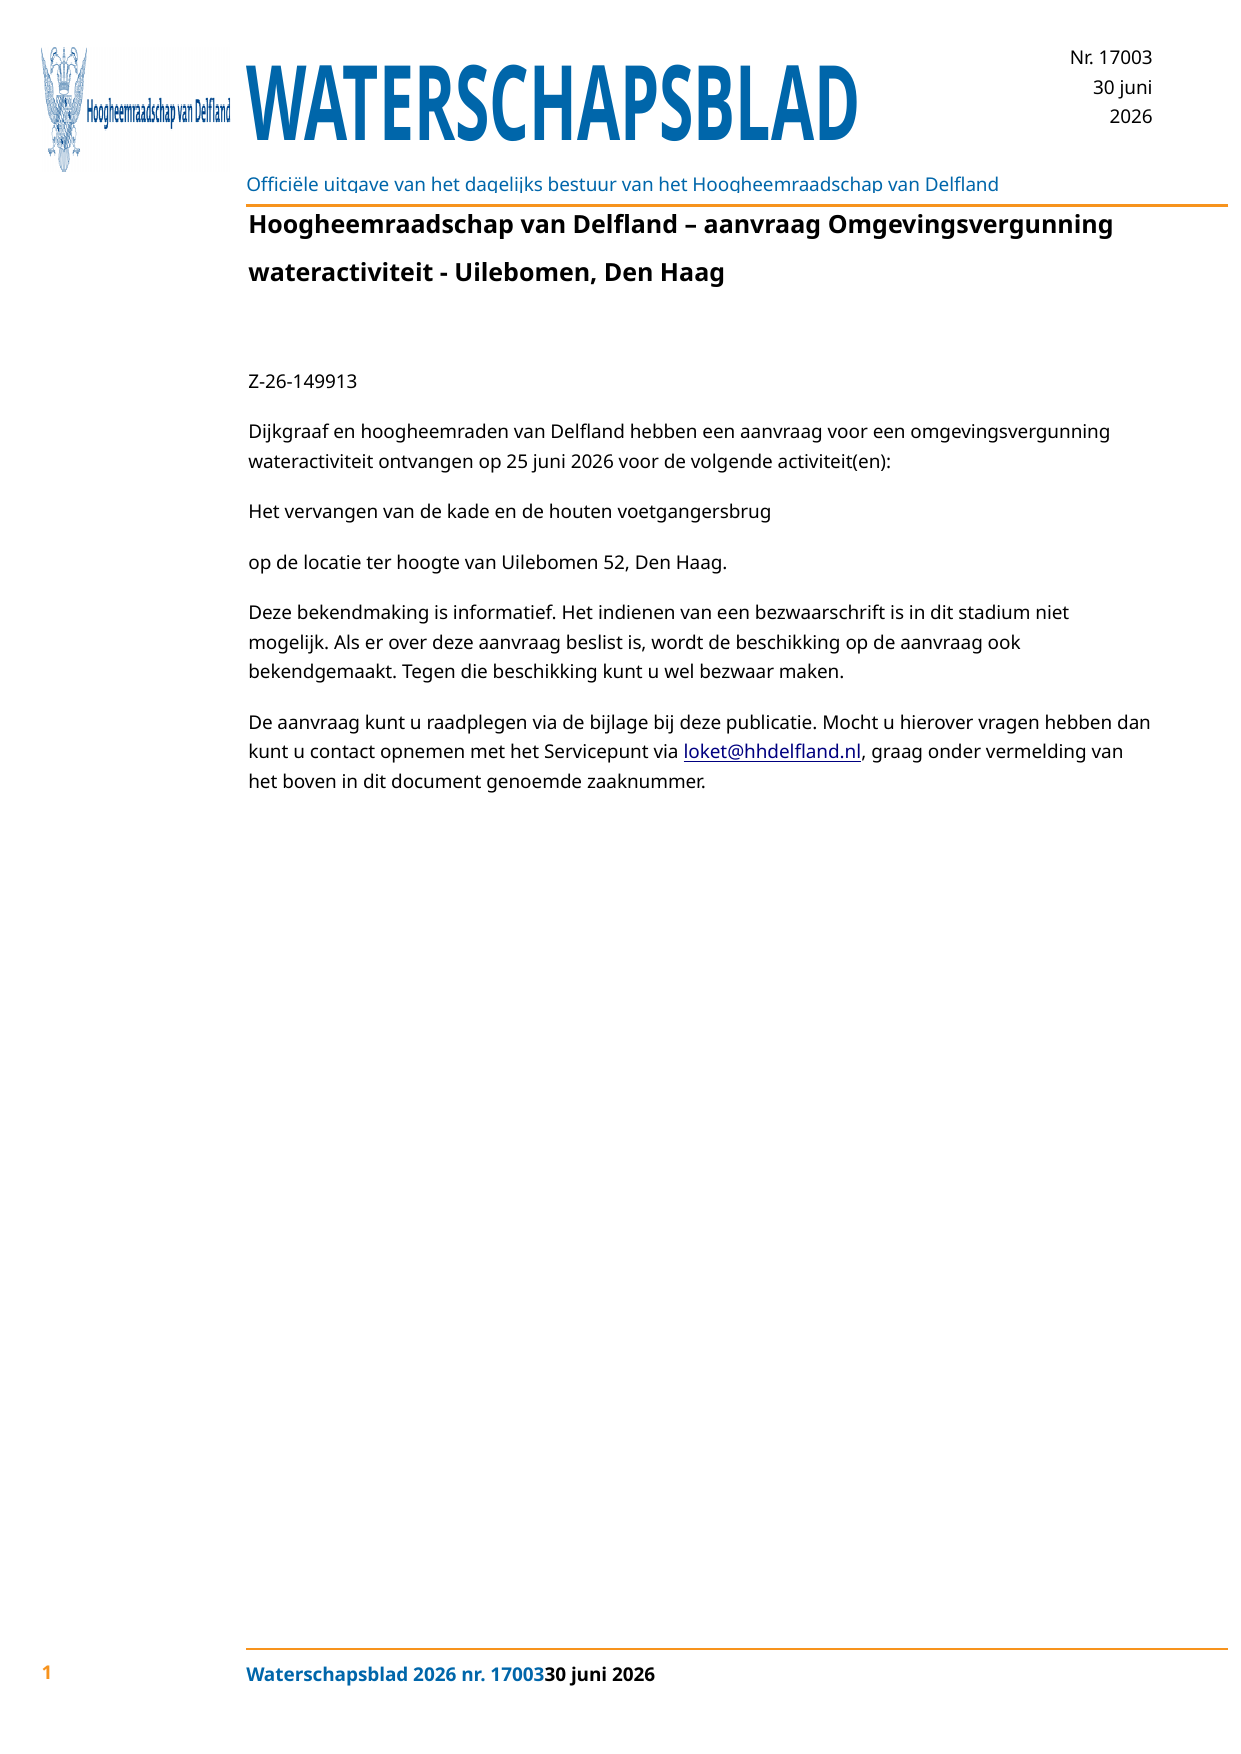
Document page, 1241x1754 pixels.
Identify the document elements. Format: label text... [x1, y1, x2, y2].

text Deze bekendmaking is informatief. Het indienen van een bezwaarschrift is in dit stadium niet mogelijk. Als er over deze aanvraag beslist is, wordt de beschikking op de aanvraag ook bekendgemaakt. Tegen die beschikking kunt u wel bezwaar maken. [248, 599, 1152, 684]
text Dijkgraaf en hoogheemraden van Delfland hebben een aanvraag voor een omgevingsvergunning wateractiviteit ontvangen op 25 juni 2026 voor de volgende activiteit(en): [248, 419, 1152, 474]
text Z-26-149913 [248, 368, 1152, 394]
text De aanvraag kunt u raadplegen via de bijlage bij deze publicatie. Mocht u hierover vragen hebben dan kunt u contact opnemen met het Servicepunt via loket@hhdelfland.nl, graag onder vermelding van het boven in dit document genoemde zaaknummer. [248, 709, 1152, 794]
text op de locatie ter hoogte van Uilebomen 52, Den Haag. [248, 549, 1152, 575]
text Het vervangen van de kade en de houten voetgangersbrug [248, 499, 1152, 524]
picture [41, 47, 231, 172]
text Hoogheemraadschap van Delfland – aanvraag Omgevingsvergunning wateractiviteit - Uilebomen, Den Haag [248, 207, 1152, 288]
